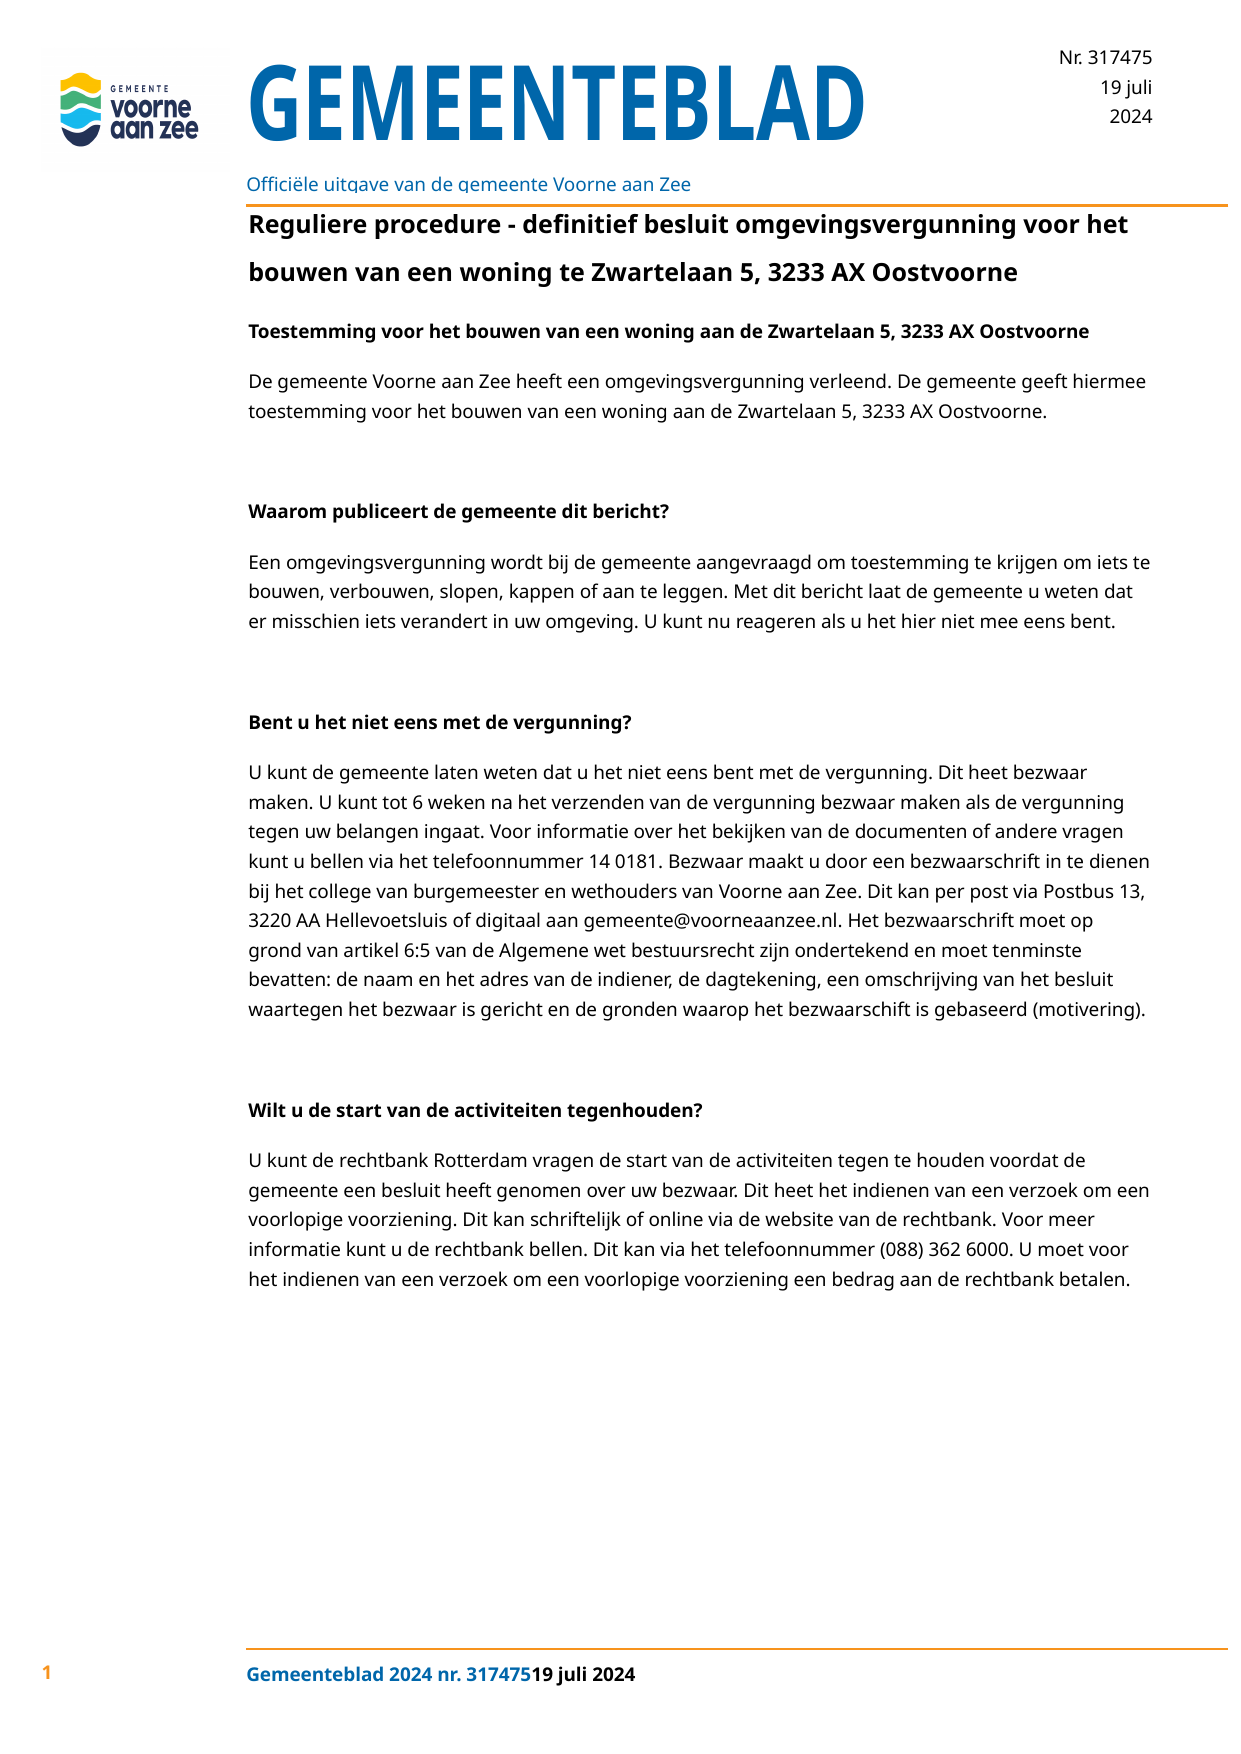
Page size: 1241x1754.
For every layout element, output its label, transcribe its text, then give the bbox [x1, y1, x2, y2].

text De gemeente Voorne aan Zee heeft een omgevingsvergunning verleend. De gemeente geeft hiermee toestemming voor het bouwen van een woning aan de Zwartelaan 5, 3233 AX Oostvoorne. [248, 368, 1152, 424]
text Waarom publiceert de gemeente dit bericht? [248, 499, 1152, 524]
text Toestemming voor het bouwen van een woning aan de Zwartelaan 5, 3233 AX Oostvoorne [248, 318, 1152, 344]
text Wilt u de start van de activiteiten tegenhouden? [248, 1097, 1152, 1123]
text U kunt de rechtbank Rotterdam vragen de start van de activiteiten tegen te houden voordat de gemeente een besluit heeft genomen over uw bezwaar. Dit heet het indienen van een verzoek om een voorlopige voorziening. Dit kan schriftelijk of online via de website van de rechtbank. Voor meer informatie kunt u de rechtbank bellen. Dit kan via het telefoonnummer (088) 362 6000. U moet voor het indienen van een verzoek om een voorlopige voorziening een bedrag aan de rechtbank betalen. [248, 1147, 1152, 1292]
text Een omgevingsvergunning wordt bij de gemeente aangevraagd om toestemming te krijgen om iets te bouwen, verbouwen, slopen, kappen of aan te leggen. Met dit bericht laat de gemeente u weten dat er misschien iets verandert in uw omgeving. U kunt nu reageren als u het hier niet mee eens bent. [248, 549, 1152, 634]
picture [41, 47, 231, 172]
text Bent u het niet eens met de vergunning? [248, 709, 1152, 735]
text Reguliere procedure - definitief besluit omgevingsvergunning voor het bouwen van een woning te Zwartelaan 5, 3233 AX Oostvoorne [248, 207, 1152, 288]
text U kunt de gemeente laten weten dat u het niet eens bent met de vergunning. Dit heet bezwaar maken. U kunt tot 6 weken na het verzenden van de vergunning bezwaar maken als de vergunning tegen uw belangen ingaat. Voor informatie over het bekijken van de documenten of andere vragen kunt u bellen via het telefoonnummer 14 0181. Bezwaar maakt u door een bezwaarschrift in te dienen bij het college van burgemeester en wethouders van Voorne aan Zee. Dit kan per post via Postbus 13, 3220 AA Hellevoetsluis of digitaal aan gemeente@voorneaanzee.nl. Het bezwaarschrift moet op grond van artikel 6:5 van de Algemene wet bestuursrecht zijn ondertekend en moet tenminste bevatten: de naam en het adres van de indiener, de dagtekening, een omschrijving van het besluit waartegen het bezwaar is gericht en de gronden waarop het bezwaarschift is gebaseerd (motivering). [248, 759, 1152, 1022]
